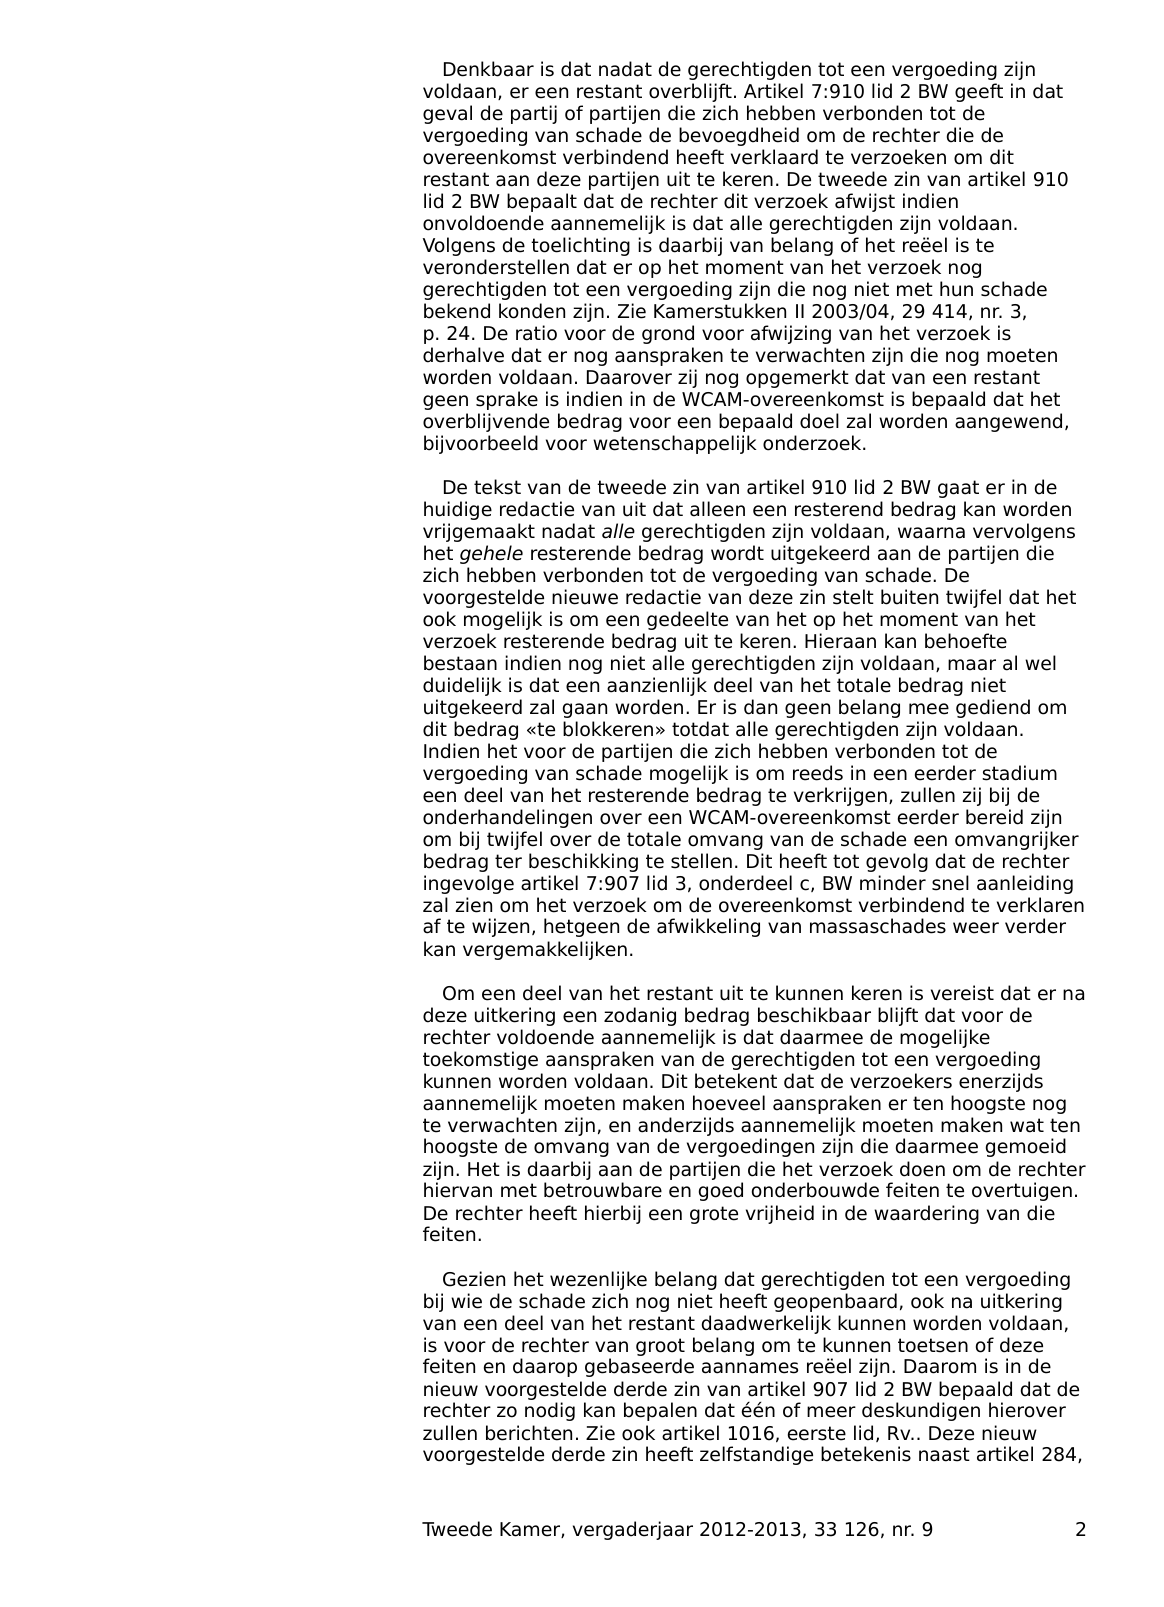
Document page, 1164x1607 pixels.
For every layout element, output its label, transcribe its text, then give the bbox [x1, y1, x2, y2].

text Denkbaar is dat nadat de gerechtigden tot een vergoeding zijn voldaan, er een restant overblijft. Artikel 7:910 lid 2 BW geeft in dat geval de partij of partijen die zich hebben verbonden tot de vergoeding van schade de bevoegdheid om de rechter die de overeenkomst verbindend heeft verklaard te verzoeken om dit restant aan deze partijen uit te keren. De tweede zin van artikel 910 lid 2 BW bepaalt dat de rechter dit verzoek afwijst indien onvoldoende aannemelijk is dat alle gerechtigden zijn voldaan. Volgens de toelichting is daarbij van belang of het reëel is te veronderstellen dat er op het moment van het verzoek nog gerechtigden tot een vergoeding zijn die nog niet met hun schade bekend konden zijn. Zie Kamerstukken II 2003/04, 29 414, nr. 3, p. 24. De ratio voor de grond voor afwijzing van het verzoek is derhalve dat er nog aanspraken te verwachten zijn die nog moeten worden voldaan. Daarover zij nog opgemerkt dat van een restant geen sprake is indien in de WCAM-overeenkomst is bepaald dat het overblijvende bedrag voor een bepaald doel zal worden aangewend, bijvoorbeeld voor wetenschappelijk onderzoek. [422, 59, 1087, 455]
text Om een deel van het restant uit te kunnen keren is vereist dat er na deze uitkering een zodanig bedrag beschikbaar blijft dat voor de rechter voldoende aannemelijk is dat daarmee de mogelijke toekomstige aanspraken van de gerechtigden tot een vergoeding kunnen worden voldaan. Dit betekent dat de verzoekers enerzijds aannemelijk moeten maken hoeveel aanspraken er ten hoogste nog te verwachten zijn, en anderzijds aannemelijk moeten maken wat ten hoogste de omvang van de vergoedingen zijn die daarmee gemoeid zijn. Het is daarbij aan de partijen die het verzoek doen om de rechter hiervan met betrouwbare en goed onderbouwde feiten te overtuigen. De rechter heeft hierbij een grote vrijheid in de waardering van die feiten. [422, 983, 1087, 1246]
text Gezien het wezenlijke belang dat gerechtigden tot een vergoeding bij wie de schade zich nog niet heeft geopenbaard, ook na uitkering van een deel van het restant daadwerkelijk kunnen worden voldaan, is voor de rechter van groot belang om te kunnen toetsen of deze feiten en daarop gebaseerde aannames reëel zijn. Daarom is in de nieuw voorgestelde derde zin van artikel 907 lid 2 BW bepaald dat de rechter zo nodig kan bepalen dat één of meer deskundigen hierover zullen berichten. Zie ook artikel 1016, eerste lid, Rv.. Deze nieuw voorgestelde derde zin heeft zelfstandige betekenis naast artikel 284, [422, 1268, 1087, 1466]
text De tekst van de tweede zin van artikel 910 lid 2 BW gaat er in de huidige redactie van uit dat alleen een resterend bedrag kan worden vrijgemaakt nadat alle gerechtigden zijn voldaan, waarna vervolgens het gehele resterende bedrag wordt uitgekeerd aan de partijen die zich hebben verbonden tot de vergoeding van schade. De voorgestelde nieuwe redactie van deze zin stelt buiten twijfel dat het ook mogelijk is om een gedeelte van het op het moment van het verzoek resterende bedrag uit te keren. Hieraan kan behoefte bestaan indien nog niet alle gerechtigden zijn voldaan, maar al wel duidelijk is dat een aanzienlijk deel van het totale bedrag niet uitgekeerd zal gaan worden. Er is dan geen belang mee gediend om dit bedrag «te blokkeren» totdat alle gerechtigden zijn voldaan. Indien het voor de partijen die zich hebben verbonden tot de vergoeding van schade mogelijk is om reeds in een eerder stadium een deel van het resterende bedrag te verkrijgen, zullen zij bij de onderhandelingen over een WCAM-overeenkomst eerder bereid zijn om bij twijfel over de totale omvang van de schade een omvangrijker bedrag ter beschikking te stellen. Dit heeft tot gevolg dat de rechter ingevolge artikel 7:907 lid 3, onderdeel c, BW minder snel aanleiding zal zien om het verzoek om de overeenkomst verbindend te verklaren af te wijzen, hetgeen de afwikkeling van massaschades weer verder kan vergemakkelijken. [422, 477, 1087, 960]
